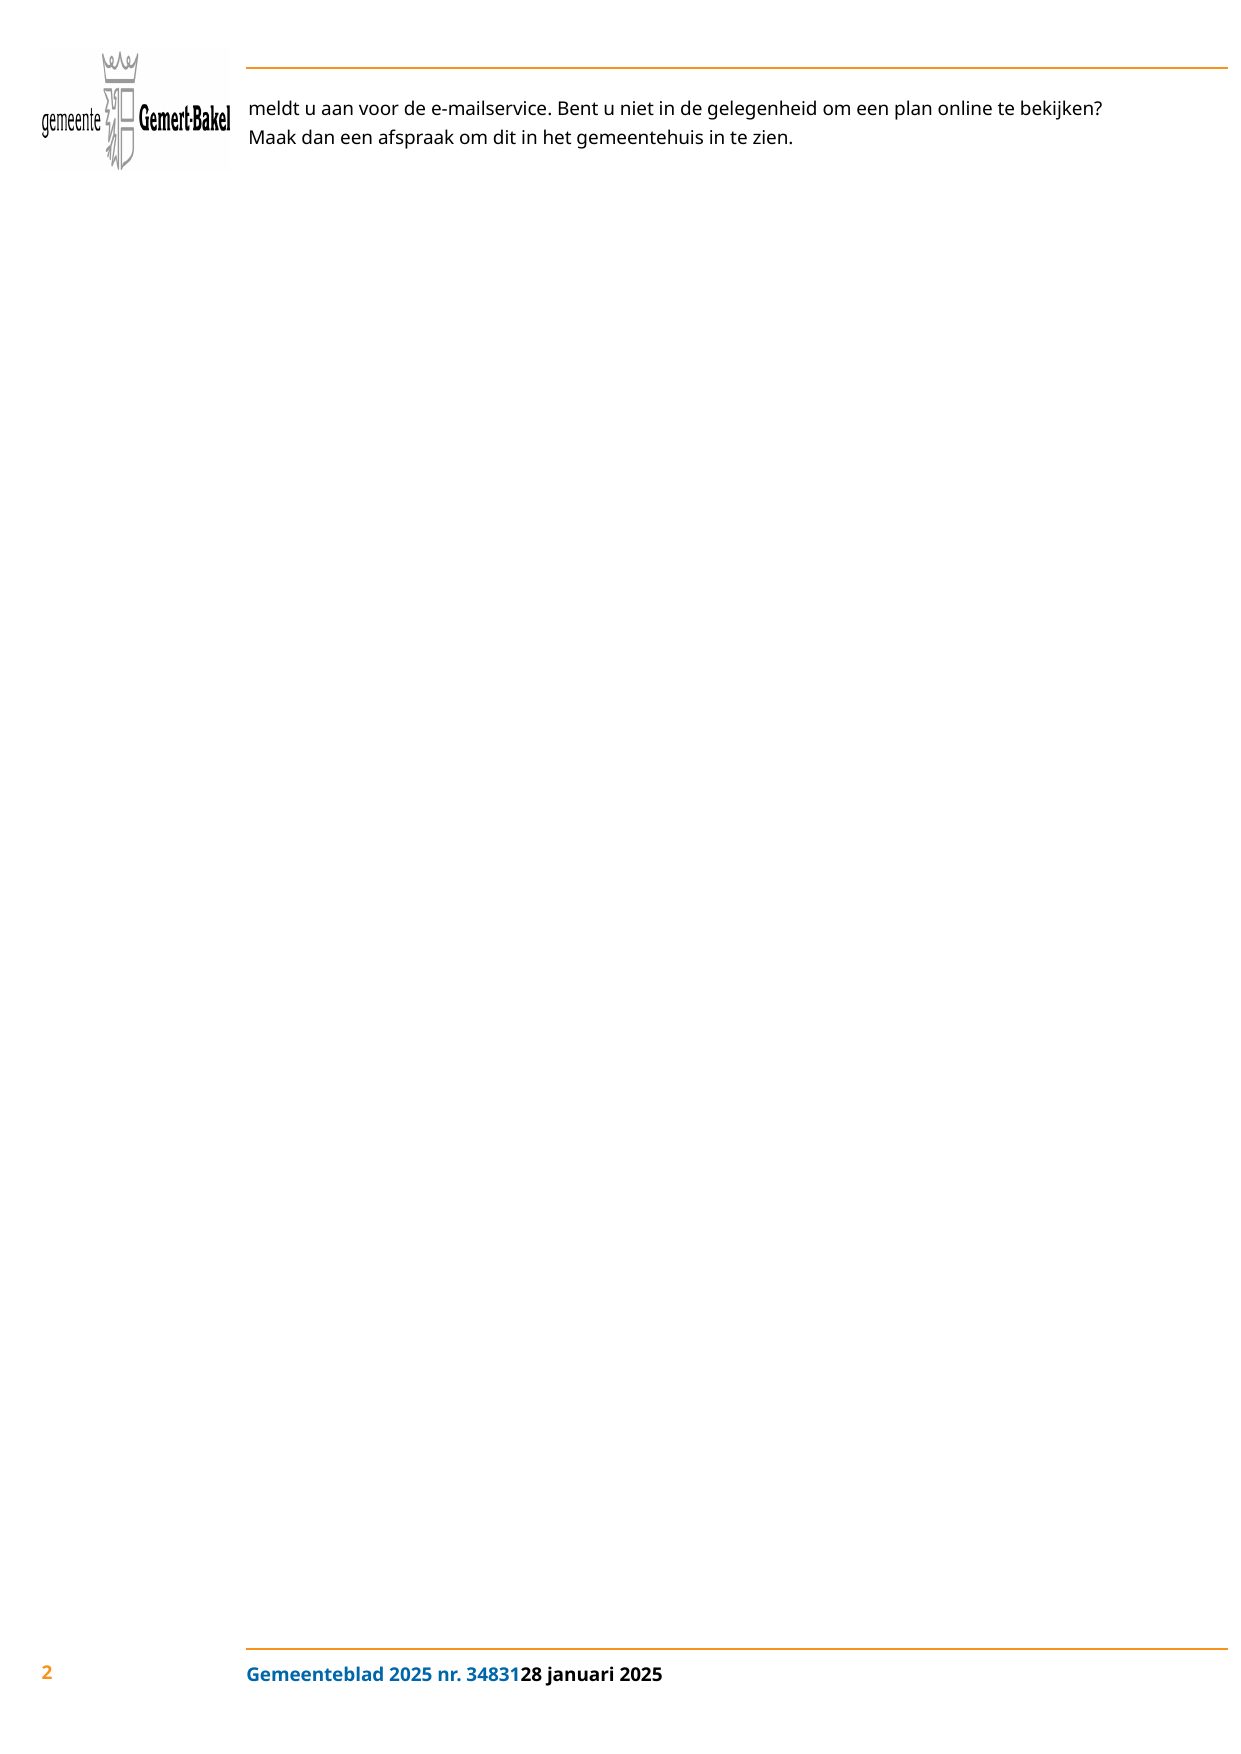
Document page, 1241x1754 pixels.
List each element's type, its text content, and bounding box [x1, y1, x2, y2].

text meldt u aan voor de e-mailservice. Bent u niet in de gelegenheid om een plan online te bekijken? Maak dan een afspraak om dit in het gemeentehuis in te zien. [248, 95, 1152, 150]
picture [41, 47, 231, 172]
